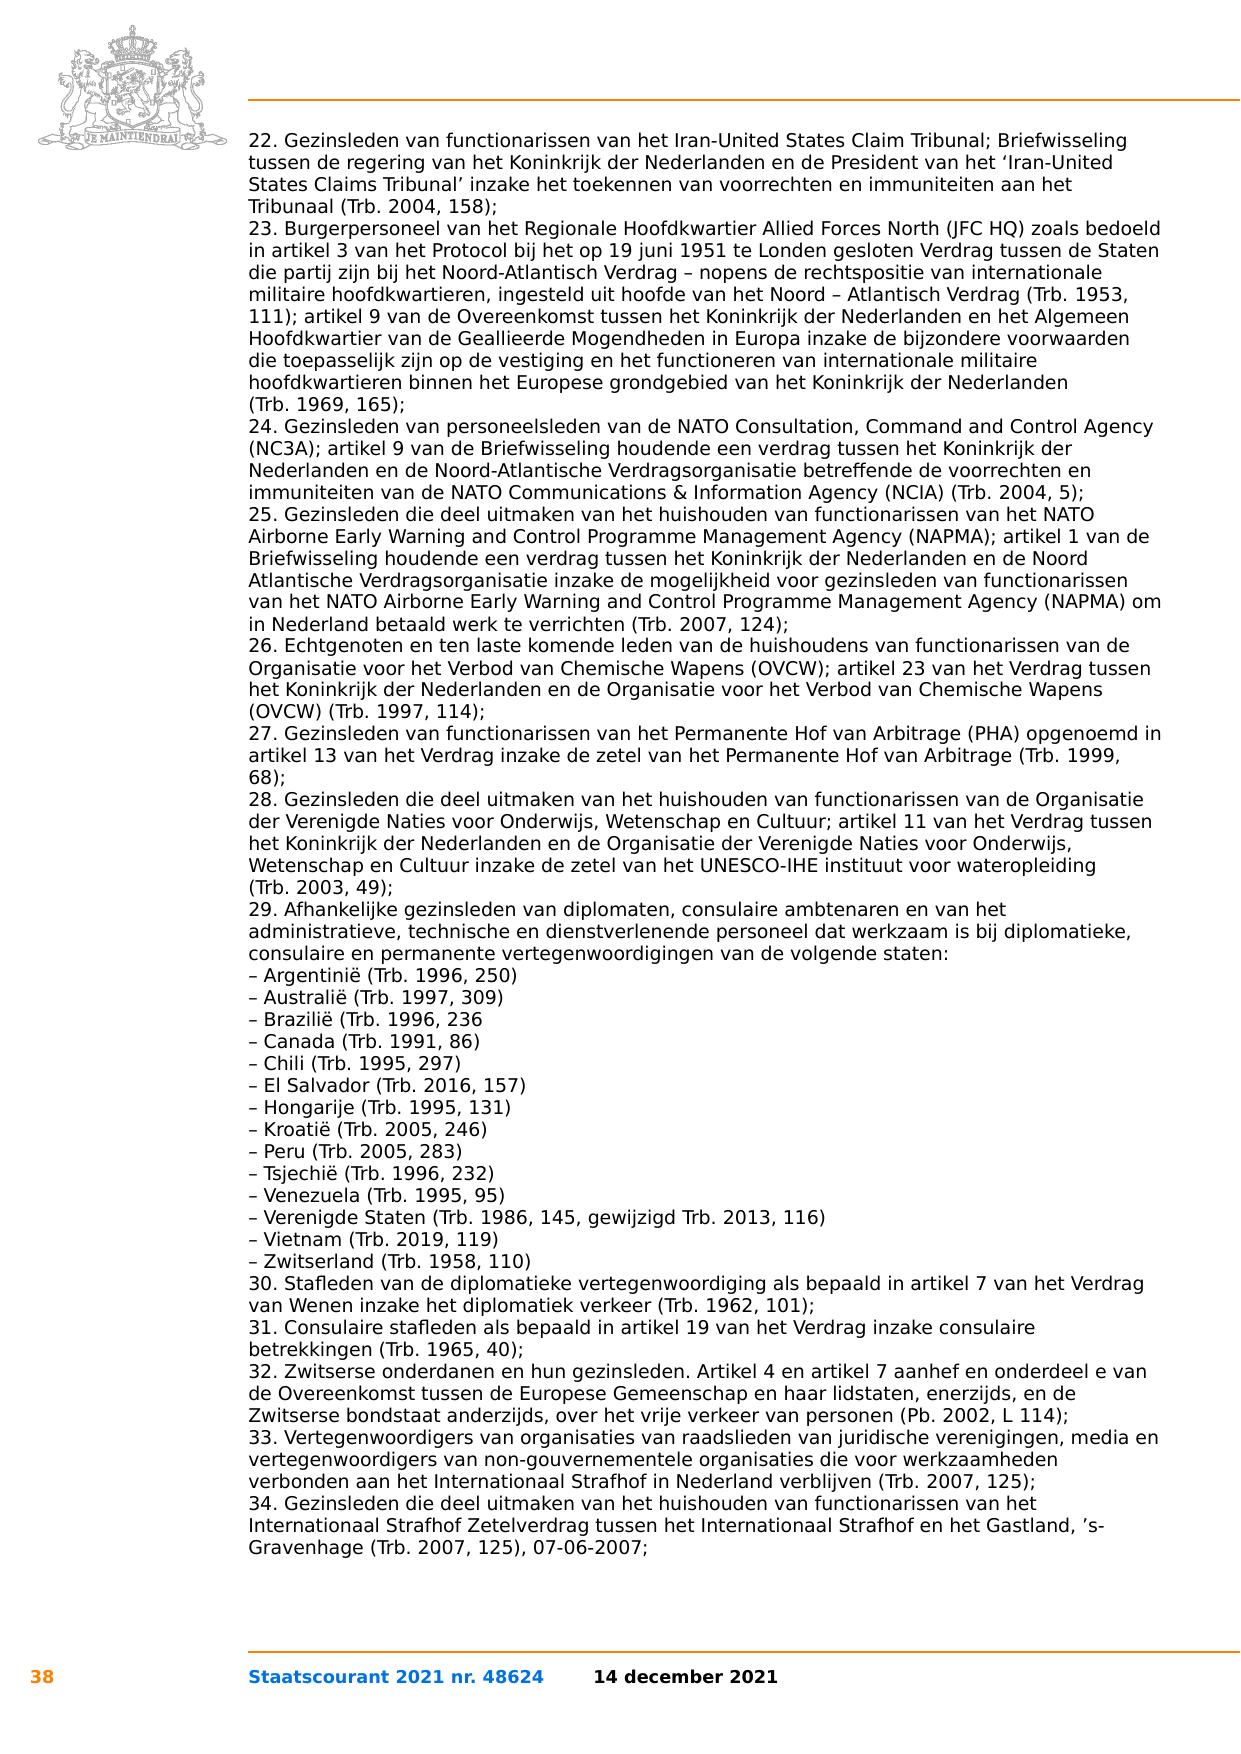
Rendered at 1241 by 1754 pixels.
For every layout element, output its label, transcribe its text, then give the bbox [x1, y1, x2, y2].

picture [38, 25, 227, 150]
text 32. Zwitserse onderdanen en hun gezinsleden. Artikel 4 en artikel 7 aanhef en onderdeel e van de Overeenkomst tussen de Europese Gemeenschap en haar lidstaten, enerzijds, en de Zwitserse bondstaat anderzijds, over het vrije verkeer van personen (Pb. 2002, L 114); [248, 1361, 1163, 1427]
text – Australië (Trb. 1997, 309) [248, 987, 1163, 1009]
text – Peru (Trb. 2005, 283) [248, 1141, 1163, 1163]
text – Verenigde Staten (Trb. 1986, 145, gewijzigd Trb. 2013, 116) [248, 1207, 1163, 1229]
text 27. Gezinsleden van functionarissen van het Permanente Hof van Arbitrage (PHA) opgenoemd in artikel 13 van het Verdrag inzake de zetel van het Permanente Hof van Arbitrage (Trb. 1999, 68); [248, 723, 1163, 789]
text 29. Afhankelijke gezinsleden van diplomaten, consulaire ambtenaren en van het administratieve, technische en dienstverlenende personeel dat werkzaam is bij diplomatieke, consulaire en permanente vertegenwoordigingen van de volgende staten: [248, 899, 1163, 965]
text – Vietnam (Trb. 2019, 119) [248, 1229, 1163, 1251]
text – Brazilië (Trb. 1996, 236 [248, 1009, 1163, 1031]
text 33. Vertegenwoordigers van organisaties van raadslieden van juridische verenigingen, media en vertegenwoordigers van non-gouvernementele organisaties die voor werkzaamheden verbonden aan het Internationaal Strafhof in Nederland verblijven (Trb. 2007, 125); [248, 1427, 1163, 1493]
text 34. Gezinsleden die deel uitmaken van het huishouden van functionarissen van het Internationaal Strafhof Zetelverdrag tussen het Internationaal Strafhof en het Gastland, ’s-Gravenhage (Trb. 2007, 125), 07-06-2007; [248, 1493, 1163, 1558]
text – Hongarije (Trb. 1995, 131) [248, 1097, 1163, 1119]
text – Tsjechië (Trb. 1996, 232) [248, 1163, 1163, 1185]
text 22. Gezinsleden van functionarissen van het Iran-United States Claim Tribunal; Briefwisseling tussen de regering van het Koninkrijk der Nederlanden en de President van het ‘Iran-United States Claims Tribunal’ inzake het toekennen van voorrechten en immuniteiten aan het Tribunaal (Trb. 2004, 158); [248, 130, 1163, 218]
text – Canada (Trb. 1991, 86) [248, 1031, 1163, 1053]
text 25. Gezinsleden die deel uitmaken van het huishouden van functionarissen van het NATO Airborne Early Warning and Control Programme Management Agency (NAPMA); artikel 1 van de Briefwisseling houdende een verdrag tussen het Koninkrijk der Nederlanden en de Noord Atlantische Verdragsorganisatie inzake de mogelijkheid voor gezinsleden van functionarissen van het NATO Airborne Early Warning and Control Programme Management Agency (NAPMA) om in Nederland betaald werk te verrichten (Trb. 2007, 124); [248, 503, 1163, 635]
text – Zwitserland (Trb. 1958, 110) [248, 1251, 1163, 1273]
text – Venezuela (Trb. 1995, 95) [248, 1185, 1163, 1207]
text 26. Echtgenoten en ten laste komende leden van de huishoudens van functionarissen van de Organisatie voor het Verbod van Chemische Wapens (OVCW); artikel 23 van het Verdrag tussen het Koninkrijk der Nederlanden en de Organisatie voor het Verbod van Chemische Wapens (OVCW) (Trb. 1997, 114); [248, 635, 1163, 723]
text – Chili (Trb. 1995, 297) [248, 1053, 1163, 1075]
text 24. Gezinsleden van personeelsleden van de NATO Consultation, Command and Control Agency (NC3A); artikel 9 van de Briefwisseling houdende een verdrag tussen het Koninkrijk der Nederlanden en de Noord-Atlantische Verdragsorganisatie betreffende de voorrechten en immuniteiten van de NATO Communications & Information Agency (NCIA) (Trb. 2004, 5); [248, 416, 1163, 503]
text 23. Burgerpersoneel van het Regionale Hoofdkwartier Allied Forces North (JFC HQ) zoals bedoeld in artikel 3 van het Protocol bij het op 19 juni 1951 te Londen gesloten Verdrag tussen de Staten die partij zijn bij het Noord-Atlantisch Verdrag – nopens de rechtspositie van internationale militaire hoofdkwartieren, ingesteld uit hoofde van het Noord – Atlantisch Verdrag (Trb. 1953, 111); artikel 9 van de Overeenkomst tussen het Koninkrijk der Nederlanden en het Algemeen Hoofdkwartier van de Geallieerde Mogendheden in Europa inzake de bijzondere voorwaarden die toepasselijk zijn op de vestiging en het functioneren van internationale militaire hoofdkwartieren binnen het Europese grondgebied van het Koninkrijk der Nederlanden (Trb. 1969, 165); [248, 218, 1163, 416]
text – Kroatië (Trb. 2005, 246) [248, 1119, 1163, 1141]
text 31. Consulaire stafleden als bepaald in artikel 19 van het Verdrag inzake consulaire betrekkingen (Trb. 1965, 40); [248, 1317, 1163, 1361]
text 28. Gezinsleden die deel uitmaken van het huishouden van functionarissen van de Organisatie der Verenigde Naties voor Onderwijs, Wetenschap en Cultuur; artikel 11 van het Verdrag tussen het Koninkrijk der Nederlanden en de Organisatie der Verenigde Naties voor Onderwijs, Wetenschap en Cultuur inzake de zetel van het UNESCO-IHE instituut voor wateropleiding (Trb. 2003, 49); [248, 789, 1163, 899]
text 30. Stafleden van de diplomatieke vertegenwoordiging als bepaald in artikel 7 van het Verdrag van Wenen inzake het diplomatiek verkeer (Trb. 1962, 101); [248, 1273, 1163, 1317]
text – Argentinië (Trb. 1996, 250) [248, 965, 1163, 987]
text – El Salvador (Trb. 2016, 157) [248, 1075, 1163, 1097]
